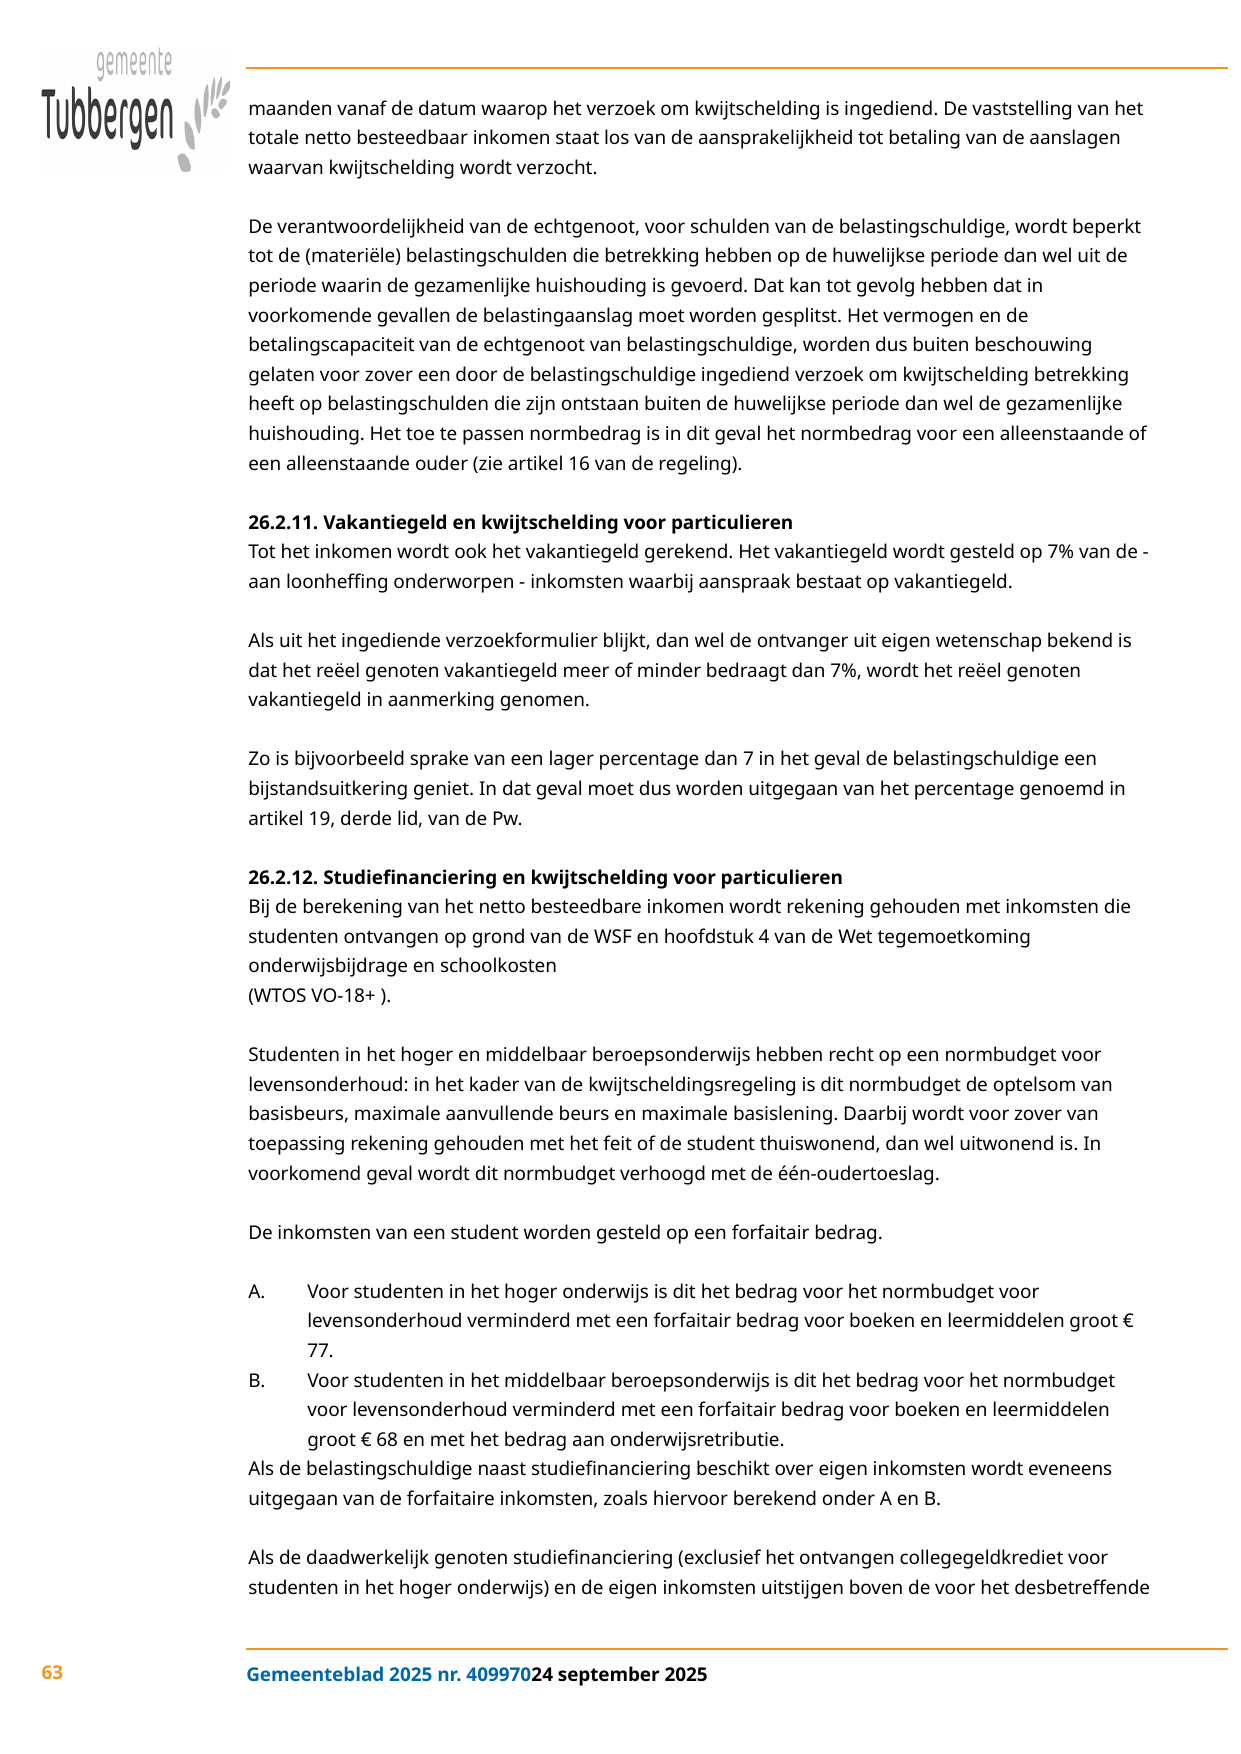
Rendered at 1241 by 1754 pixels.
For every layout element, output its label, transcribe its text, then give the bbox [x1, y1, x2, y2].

text De verantwoordelijkheid van de echtgenoot, voor schulden van de belastingschuldige, wordt beperkt tot de (materiële) belastingschulden die betrekking hebben op de huwelijkse periode dan wel uit de periode waarin de gezamenlijke huishouding is gevoerd. Dat kan tot gevolg hebben dat in voorkomende gevallen de belastingaanslag moet worden gesplitst. Het vermogen en de betalingscapaciteit van de echtgenoot van belastingschuldige, worden dus buiten beschouwing gelaten voor zover een door de belastingschuldige ingediend verzoek om kwijtschelding betrekking heeft op belastingschulden die zijn ontstaan buiten de huwelijkse periode dan wel de gezamenlijke huishouding. Het toe te passen normbedrag is in dit geval het normbedrag voor een alleenstaande of een alleenstaande ouder (zie artikel 16 van de regeling). [248, 213, 1152, 476]
text Bij de berekening van het netto besteedbare inkomen wordt rekening gehouden met inkomsten die studenten ontvangen op grond van de WSF en hoofdstuk 4 van de Wet tegemoetkoming onderwijsbijdrage en schoolkosten [248, 893, 1152, 978]
text maanden vanaf de datum waarop het verzoek om kwijtschelding is ingediend. De vaststelling van het totale netto besteedbaar inkomen staat los van de aansprakelijkheid tot betaling van de aanslagen waarvan kwijtschelding wordt verzocht. [248, 95, 1152, 180]
text (WTOS VO-18+ ). [248, 982, 1152, 1008]
list Voor studenten in het middelbaar beroepsonderwijs is dit het bedrag voor het normbudget voor levensonderhoud verminderd met een forfaitair bedrag voor boeken en leermiddelen groot € 68 en met het bedrag aan onderwijsretributie. [248, 1367, 1152, 1452]
text 26.2.11. Vakantiegeld en kwijtschelding voor particulieren [248, 509, 1152, 535]
text Tot het inkomen wordt ook het vakantiegeld gerekend. Het vakantiegeld wordt gesteld op 7% van de - aan loonheffing onderworpen - inkomsten waarbij aanspraak bestaat op vakantiegeld. [248, 538, 1152, 594]
text Als de daadwerkelijk genoten studiefinanciering (exclusief het ontvangen collegegeldkrediet voor studenten in het hoger onderwijs) en de eigen inkomsten uitstijgen boven de voor het desbetreffende [248, 1544, 1152, 1600]
text Studenten in het hoger en middelbaar beroepsonderwijs hebben recht op een normbudget voor levensonderhoud: in het kader van de kwijtscheldingsregeling is dit normbudget de optelsom van basisbeurs, maximale aanvullende beurs en maximale basislening. Daarbij wordt voor zover van toepassing rekening gehouden met het feit of de student thuiswonend, dan wel uitwonend is. In voorkomend geval wordt dit normbudget verhoogd met de één-oudertoeslag. [248, 1041, 1152, 1186]
text 26.2.12. Studiefinanciering en kwijtschelding voor particulieren [248, 864, 1152, 890]
text Zo is bijvoorbeeld sprake van een lager percentage dan 7 in het geval de belastingschuldige een bijstandsuitkering geniet. In dat geval moet dus worden uitgegaan van het percentage genoemd in artikel 19, derde lid, van de Pw. [248, 746, 1152, 831]
text Als uit het ingediende verzoekformulier blijkt, dan wel de ontvanger uit eigen wetenschap bekend is dat het reëel genoten vakantiegeld meer of minder bedraagt dan 7%, wordt het reëel genoten vakantiegeld in aanmerking genomen. [248, 627, 1152, 712]
picture [41, 47, 231, 172]
text De inkomsten van een student worden gesteld op een forfaitair bedrag. [248, 1219, 1152, 1245]
text Als de belastingschuldige naast studiefinanciering beschikt over eigen inkomsten wordt eveneens uitgegaan van de forfaitaire inkomsten, zoals hiervoor berekend onder A en B. [248, 1456, 1152, 1511]
list Voor studenten in het hoger onderwijs is dit het bedrag voor het normbudget voor levensonderhoud verminderd met een forfaitair bedrag voor boeken en leermiddelen groot € 77. [248, 1278, 1152, 1363]
